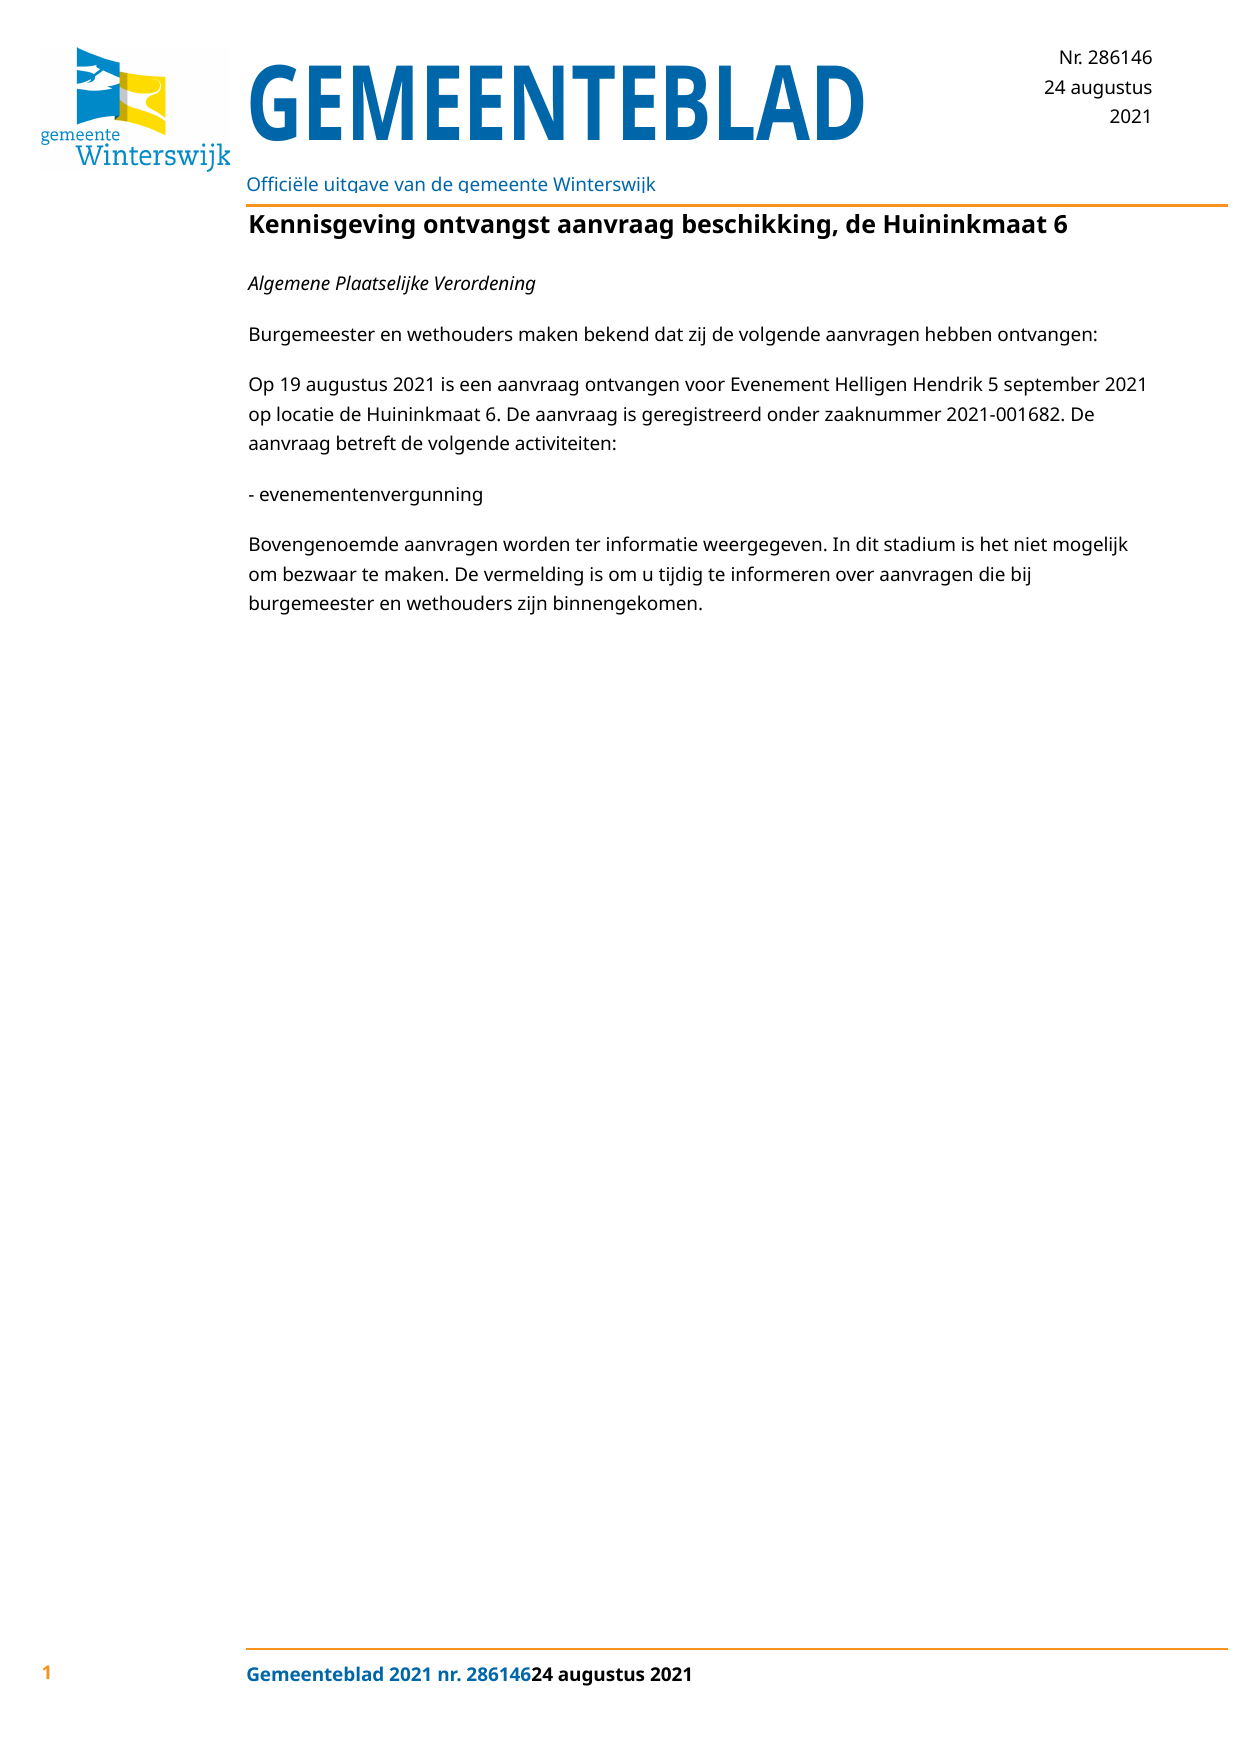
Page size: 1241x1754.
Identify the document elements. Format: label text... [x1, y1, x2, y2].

text Kennisgeving ontvangst aanvraag beschikking, de Huininkmaat 6 [248, 207, 1152, 241]
picture [225, 153, 231, 162]
picture [41, 47, 231, 172]
text Burgemeester en wethouders maken bekend dat zij de volgende aanvragen hebben ontvangen: [248, 321, 1152, 346]
text Op 19 augustus 2021 is een aanvraag ontvangen voor Evenement Helligen Hendrik 5 september 2021 op locatie de Huininkmaat 6. De aanvraag is geregistreerd onder zaaknummer 2021-001682. De aanvraag betreft de volgende activiteiten: [248, 371, 1152, 456]
text Bovengenoemde aanvragen worden ter informatie weergegeven. In dit stadium is het niet mogelijk om bezwaar te maken. De vermelding is om u tijdig te informeren over aanvragen die bij burgemeester en wethouders zijn binnengekomen. [248, 531, 1152, 616]
text Algemene Plaatselijke Verordening [248, 270, 1152, 296]
text - evenementenvergunning [248, 481, 1152, 506]
